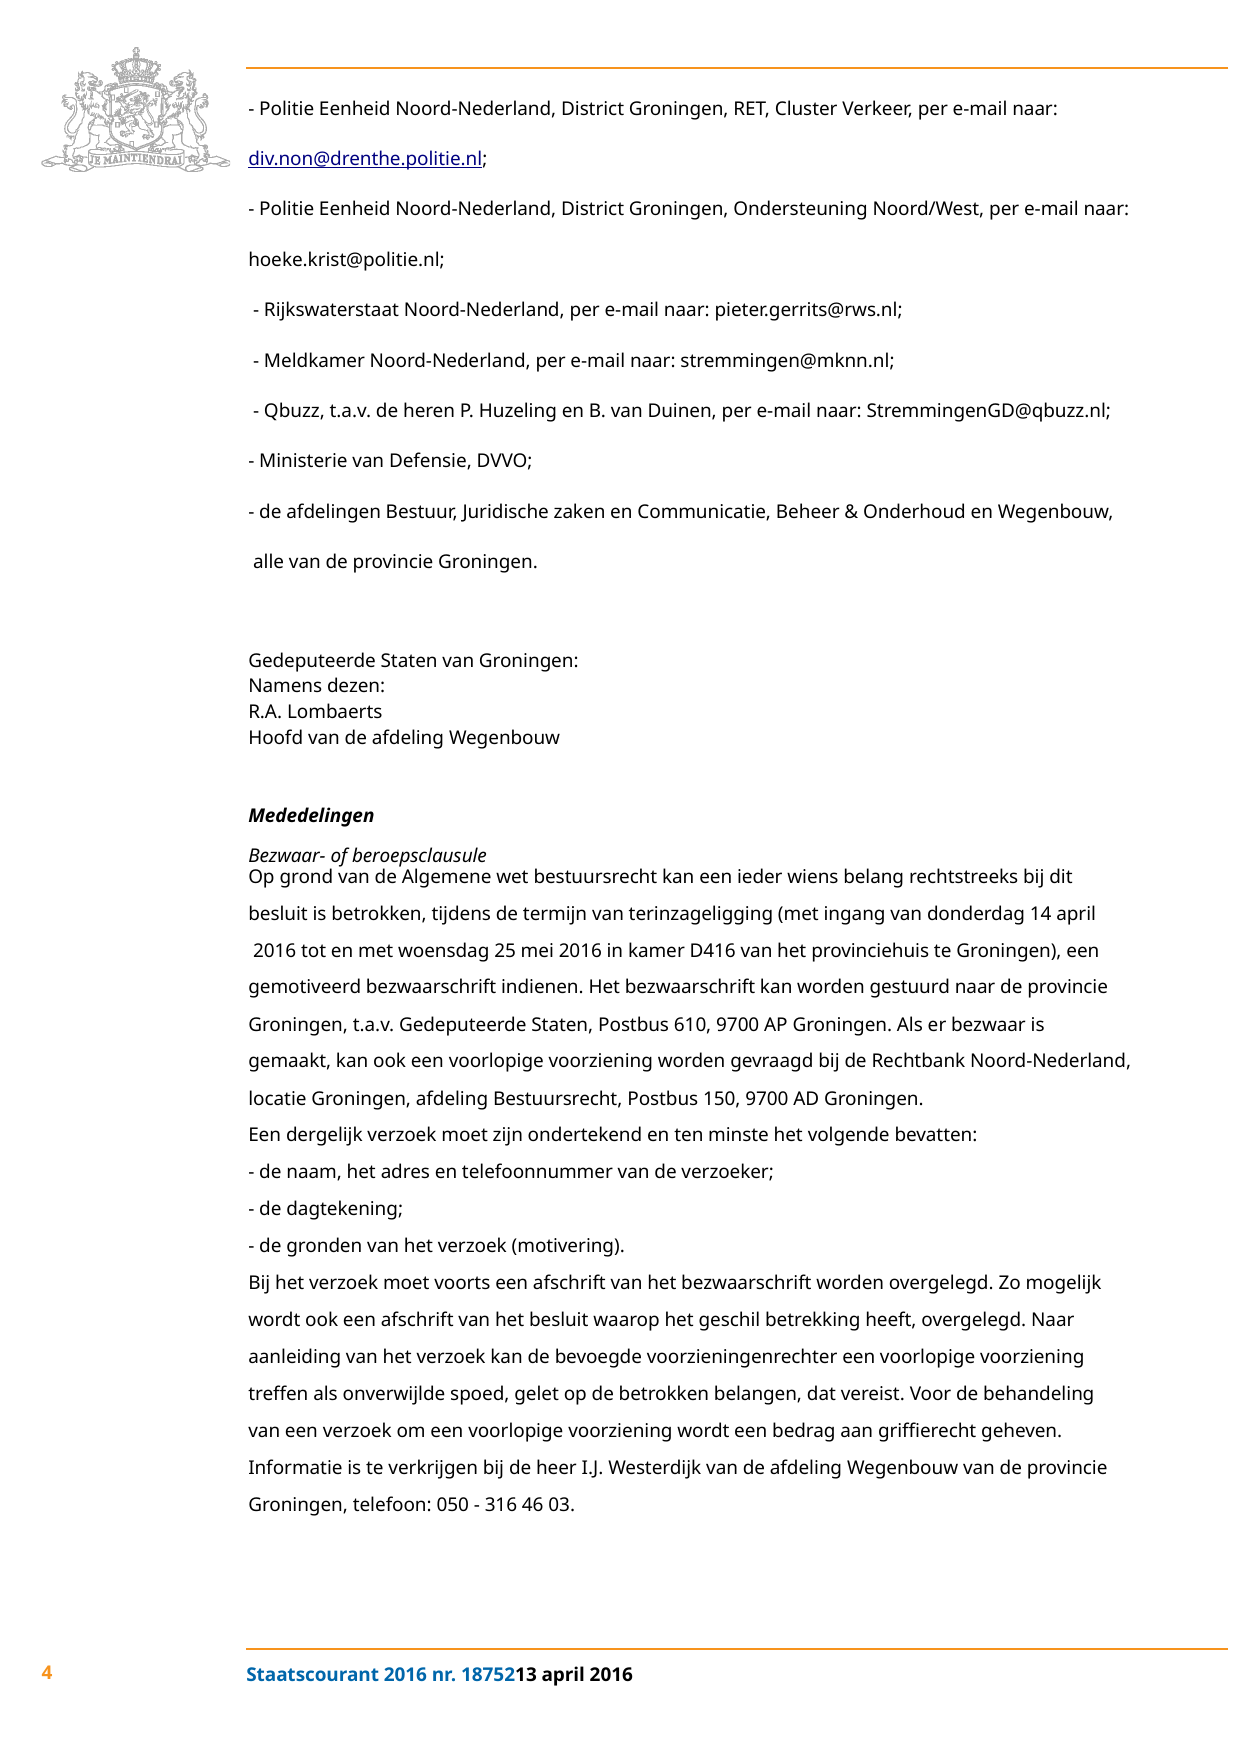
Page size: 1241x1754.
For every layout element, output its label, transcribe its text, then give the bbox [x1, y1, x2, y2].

text van een verzoek om een voorlopige voorziening wordt een bedrag aan griffierecht geheven. [248, 1422, 1152, 1442]
picture [41, 47, 231, 172]
text Groningen, telefoon: 050 - 316 46 03. [248, 1496, 1152, 1516]
text locatie Groningen, afdeling Bestuursrecht, Postbus 150, 9700 AD Groningen. [248, 1089, 1152, 1109]
text gemaakt, kan ook een voorlopige voorziening worden gevraagd bij de Rechtbank Noord-Nederland, [248, 1052, 1152, 1072]
text - Politie Eenheid Noord-Nederland, District Groningen, RET, Cluster Verkeer, per e-mail naar: [248, 95, 1152, 121]
text div.non@drenthe.politie.nl; [248, 145, 1152, 171]
text - Ministerie van Defensie, DVVO; [248, 448, 1152, 473]
text Mededelingen [248, 803, 1152, 828]
text Groningen, t.a.v. Gedeputeerde Staten, Postbus 610, 9700 AP Groningen. Als er bezwaar is [248, 1016, 1152, 1035]
text besluit is betrokken, tijdens de termijn van terinzageligging (met ingang van donderdag 14 april [248, 904, 1152, 924]
text - Qbuzz, t.a.v. de heren P. Huzeling en B. van Duinen, per e-mail naar: StremmingenGD@qbuzz.nl; [248, 397, 1152, 423]
text alle van de provincie Groningen. [248, 548, 1152, 574]
text - de naam, het adres en telefoonnummer van de verzoeker; [248, 1163, 1152, 1183]
text - Meldkamer Noord-Nederland, per e-mail naar: stremmingen@mknn.nl; [248, 347, 1152, 373]
text wordt ook een afschrift van het besluit waarop het geschil betrekking heeft, overgelegd. Naar [248, 1311, 1152, 1331]
text - Rijkswaterstaat Noord-Nederland, per e-mail naar: pieter.gerrits@rws.nl; [248, 296, 1152, 322]
text aanleiding van het verzoek kan de bevoegde voorzieningenrechter een voorlopige voorziening [248, 1348, 1152, 1368]
text - de dagtekening; [248, 1200, 1152, 1220]
text Bezwaar- of beroepsclausule [248, 842, 1152, 868]
text hoeke.krist@politie.nl; [248, 246, 1152, 272]
text Gedeputeerde Staten van Groningen: [248, 647, 1152, 672]
text Op grond van de Algemene wet bestuursrecht kan een ieder wiens belang rechtstreeks bij dit [248, 868, 1152, 887]
text treffen als onverwijlde spoed, gelet op de betrokken belangen, dat vereist. Voor de behandeling [248, 1385, 1152, 1404]
text Namens dezen: [248, 672, 1152, 698]
text Informatie is te verkrijgen bij de heer I.J. Westerdijk van de afdeling Wegenbouw van de provincie [248, 1459, 1152, 1478]
text - de gronden van het verzoek (motivering). [248, 1237, 1152, 1257]
text - de afdelingen Bestuur, Juridische zaken en Communicatie, Beheer & Onderhoud en Wegenbouw, [248, 498, 1152, 524]
text Bij het verzoek moet voorts een afschrift van het bezwaarschrift worden overgelegd. Zo mogelijk [248, 1274, 1152, 1294]
text Hoofd van de afdeling Wegenbouw [248, 724, 1152, 750]
text R.A. Lombaerts [248, 698, 1152, 724]
text Een dergelijk verzoek moet zijn ondertekend en ten minste het volgende bevatten: [248, 1126, 1152, 1146]
text - Politie Eenheid Noord-Nederland, District Groningen, Ondersteuning Noord/West, per e-mail naar: [248, 196, 1152, 221]
text gemotiveerd bezwaarschrift indienen. Het bezwaarschrift kan worden gestuurd naar de provincie [248, 978, 1152, 998]
text 2016 tot en met woensdag 25 mei 2016 in kamer D416 van het provinciehuis te Groningen), een [248, 942, 1152, 961]
